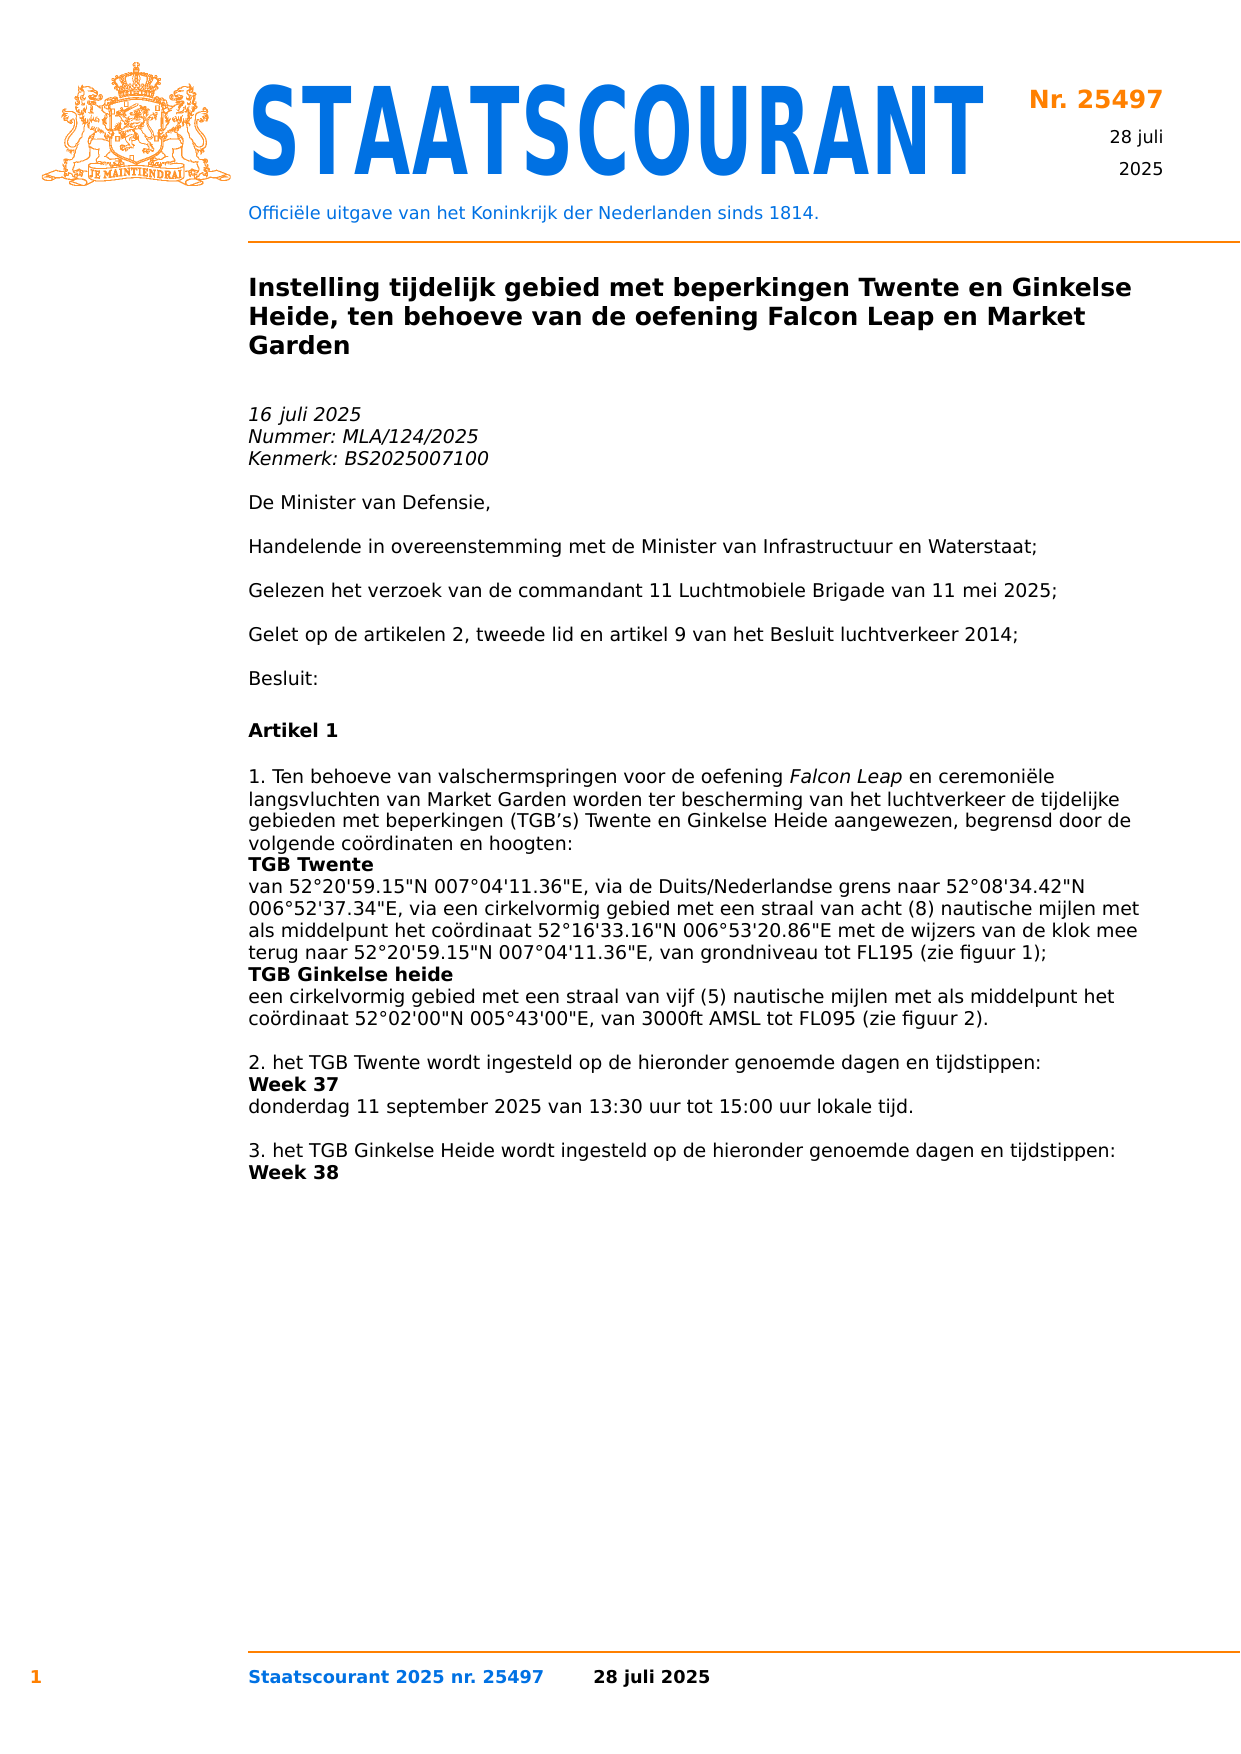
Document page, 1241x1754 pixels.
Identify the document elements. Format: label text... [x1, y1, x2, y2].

text van 52°20'59.15"N 007°04'11.36"E, via de Duits/Nederlandse grens naar 52°08'34.42"N 006°52'37.34"E, via een cirkelvormig gebied met een straal van acht (8) nautische mijlen met als middelpunt het coördinaat 52°16'33.16"N 006°53'20.86"E met de wijzers van de klok mee terug naar 52°20'59.15"N 007°04'11.36"E, van grondniveau tot FL195 (zie figuur 1); [248, 876, 1163, 964]
table_header [25, 62, 248, 241]
text De Minister van Defensie, [248, 492, 1163, 514]
text Kenmerk: BS2025007100 [248, 448, 1163, 470]
text Besluit: [248, 667, 1163, 689]
text TGB Twente [248, 854, 1163, 876]
table_cell Officiële uitgave van het Koninkrijk der Nederlanden sinds 1814. [248, 203, 1240, 241]
table_header STAATSCOURANT [248, 62, 998, 203]
text donderdag 11 september 2025 van 13:30 uur tot 15:00 uur lokale tijd. [248, 1096, 1163, 1118]
text 1. Ten behoeve van valschermspringen voor de oefening Falcon Leap en ceremoniële langsvluchten van Market Garden worden ter bescherming van het luchtverkeer de tijdelijke gebieden met beperkingen (TGB’s) Twente en Ginkelse Heide aangewezen, begrensd door de volgende coördinaten en hoogten: [248, 766, 1163, 854]
text een cirkelvormig gebied met een straal van vijf (5) nautische mijlen met als middelpunt het coördinaat 52°02'00"N 005°43'00"E, van 3000ft AMSL tot FL095 (zie figuur 2). [248, 986, 1163, 1030]
subtitle Instelling tijdelijk gebied met beperkingen Twente en Ginkelse Heide, ten behoeve van de oefening Falcon Leap en Market Garden [248, 273, 1163, 361]
text Handelende in overeenstemming met de Minister van Infrastructuur en Waterstaat; [248, 536, 1163, 558]
table_cell 28 juli [998, 121, 1240, 153]
text Gelezen het verzoek van de commandant 11 Luchtmobiele Brigade van 11 mei 2025; [248, 580, 1163, 602]
table_header Nr. 25497 [998, 62, 1240, 121]
text 2. het TGB Twente wordt ingesteld op de hieronder genoemde dagen en tijdstippen: [248, 1052, 1163, 1074]
text Week 37 [248, 1074, 1163, 1096]
subtitle Artikel 1 [248, 719, 1163, 741]
text 16 juli 2025 [248, 404, 1163, 426]
picture [41, 62, 231, 186]
text Gelet op de artikelen 2, tweede lid en artikel 9 van het Besluit luchtverkeer 2014; [248, 624, 1163, 646]
text TGB Ginkelse heide [248, 964, 1163, 986]
text 3. het TGB Ginkelse Heide wordt ingesteld op de hieronder genoemde dagen en tijdstippen: [248, 1140, 1163, 1162]
table_cell 2025 [998, 153, 1240, 203]
text Week 38 [248, 1162, 1163, 1184]
text Nummer: MLA/124/2025 [248, 426, 1163, 448]
